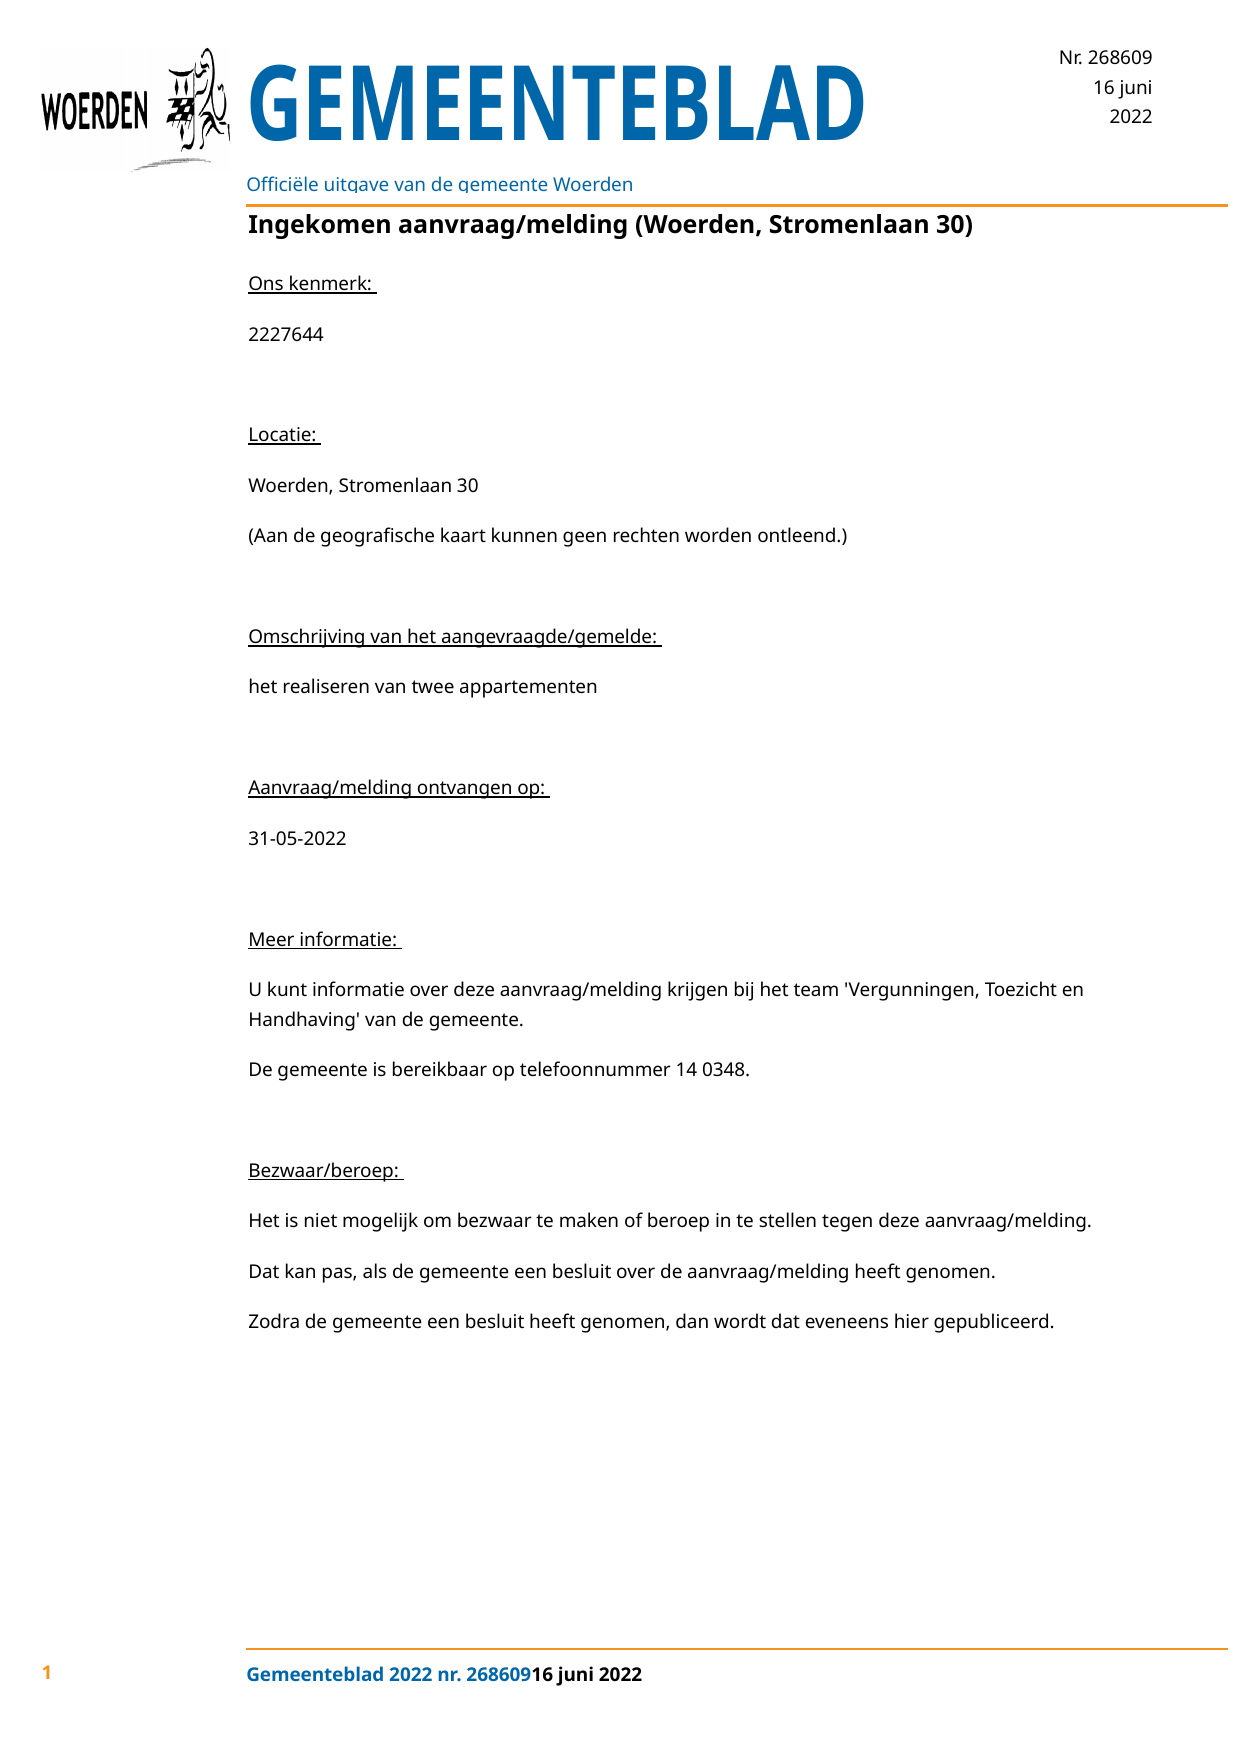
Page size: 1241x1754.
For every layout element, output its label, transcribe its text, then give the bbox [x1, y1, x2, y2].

text Bezwaar/beroep: [248, 1157, 1152, 1183]
text Ons kenmerk: [248, 270, 1152, 296]
text 2227644 [248, 321, 1152, 346]
text Woerden, Stromenlaan 30 [248, 472, 1152, 498]
text Het is niet mogelijk om bezwaar te maken of beroep in te stellen tegen deze aanvraag/melding. [248, 1207, 1152, 1233]
text Dat kan pas, als de gemeente een besluit over de aanvraag/melding heeft genomen. [248, 1258, 1152, 1283]
text 31-05-2022 [248, 825, 1152, 851]
text het realiseren van twee appartementen [248, 674, 1152, 699]
text Ingekomen aanvraag/melding (Woerden, Stromenlaan 30) [248, 207, 1152, 241]
text U kunt informatie over deze aanvraag/melding krijgen bij het team 'Vergunningen, Toezicht en Handhaving' van de gemeente. [248, 976, 1152, 1031]
text De gemeente is bereikbaar op telefoonnummer 14 0348. [248, 1056, 1152, 1082]
picture [41, 47, 231, 172]
text Aanvraag/melding ontvangen op: [248, 774, 1152, 800]
text Omschrijving van het aangevraagde/gemelde: [248, 623, 1152, 649]
text Meer informatie: [248, 926, 1152, 951]
text (Aan de geografische kaart kunnen geen rechten worden ontleend.) [248, 522, 1152, 548]
text Locatie: [248, 422, 1152, 447]
text Zodra de gemeente een besluit heeft genomen, dan wordt dat eveneens hier gepubliceerd. [248, 1308, 1152, 1334]
